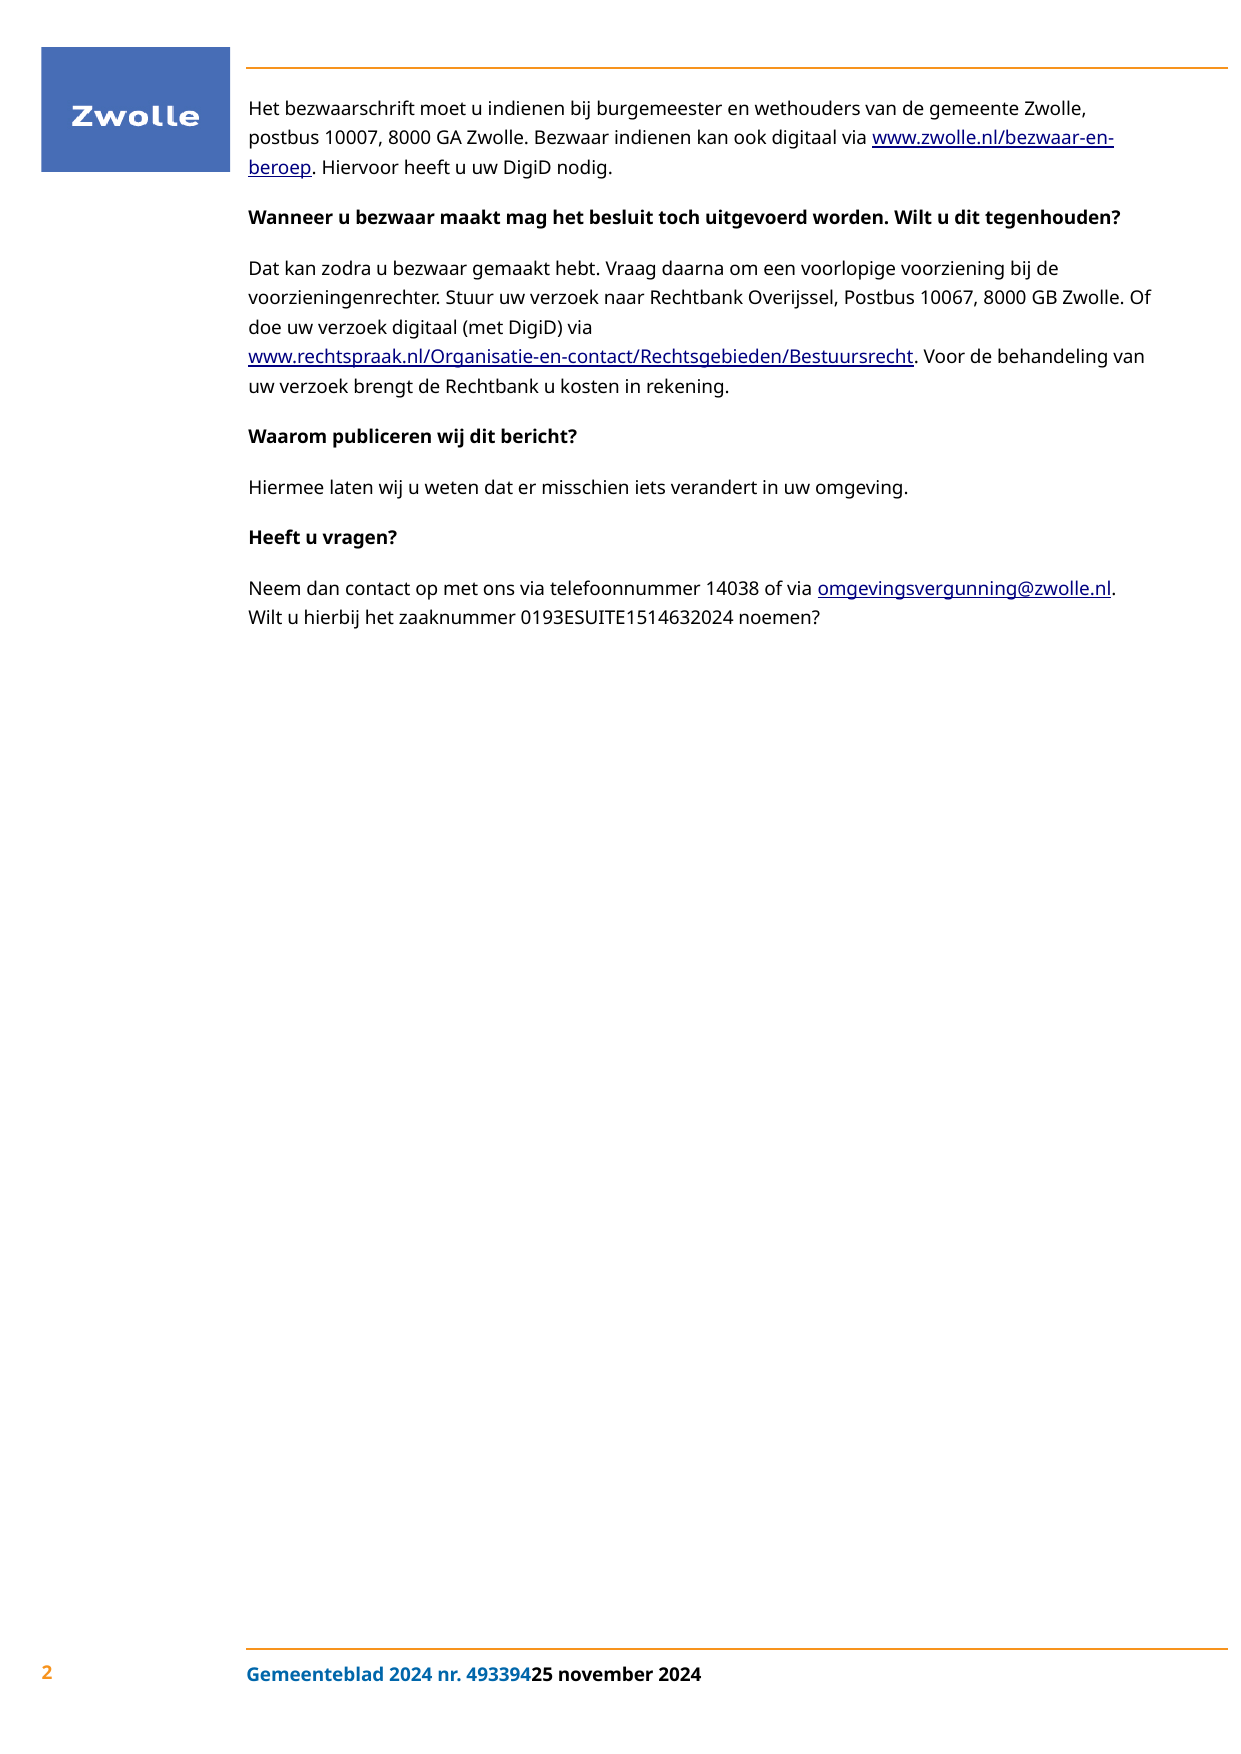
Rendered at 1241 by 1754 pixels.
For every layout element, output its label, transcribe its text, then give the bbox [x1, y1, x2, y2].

text Het bezwaarschrift moet u indienen bij burgemeester en wethouders van de gemeente Zwolle, postbus 10007, 8000 GA Zwolle. Bezwaar indienen kan ook digitaal via www.zwolle.nl/bezwaar-en-beroep. Hiervoor heeft u uw DigiD nodig. [248, 95, 1152, 180]
text Neem dan contact op met ons via telefoonnummer 14038 of via omgevingsvergunning@zwolle.nl. Wilt u hierbij het zaaknummer 0193ESUITE1514632024 noemen? [248, 575, 1152, 630]
text Waarom publiceren wij dit bericht? [248, 423, 1152, 449]
text Heeft u vragen? [248, 524, 1152, 550]
text Wanneer u bezwaar maakt mag het besluit toch uitgevoerd worden. Wilt u dit tegenhouden? [248, 204, 1152, 230]
picture [41, 47, 231, 172]
text Hiermee laten wij u weten dat er misschien iets verandert in uw omgeving. [248, 474, 1152, 500]
text Dat kan zodra u bezwaar gemaakt hebt. Vraag daarna om een voorlopige voorziening bij de voorzieningenrechter. Stuur uw verzoek naar Rechtbank Overijssel, Postbus 10067, 8000 GB Zwolle. Of doe uw verzoek digitaal (met DigiD) via www.rechtspraak.nl/Organisatie-en-contact/Rechtsgebieden/Bestuursrecht. Voor de behandeling van uw verzoek brengt de Rechtbank u kosten in rekening. [248, 255, 1152, 399]
